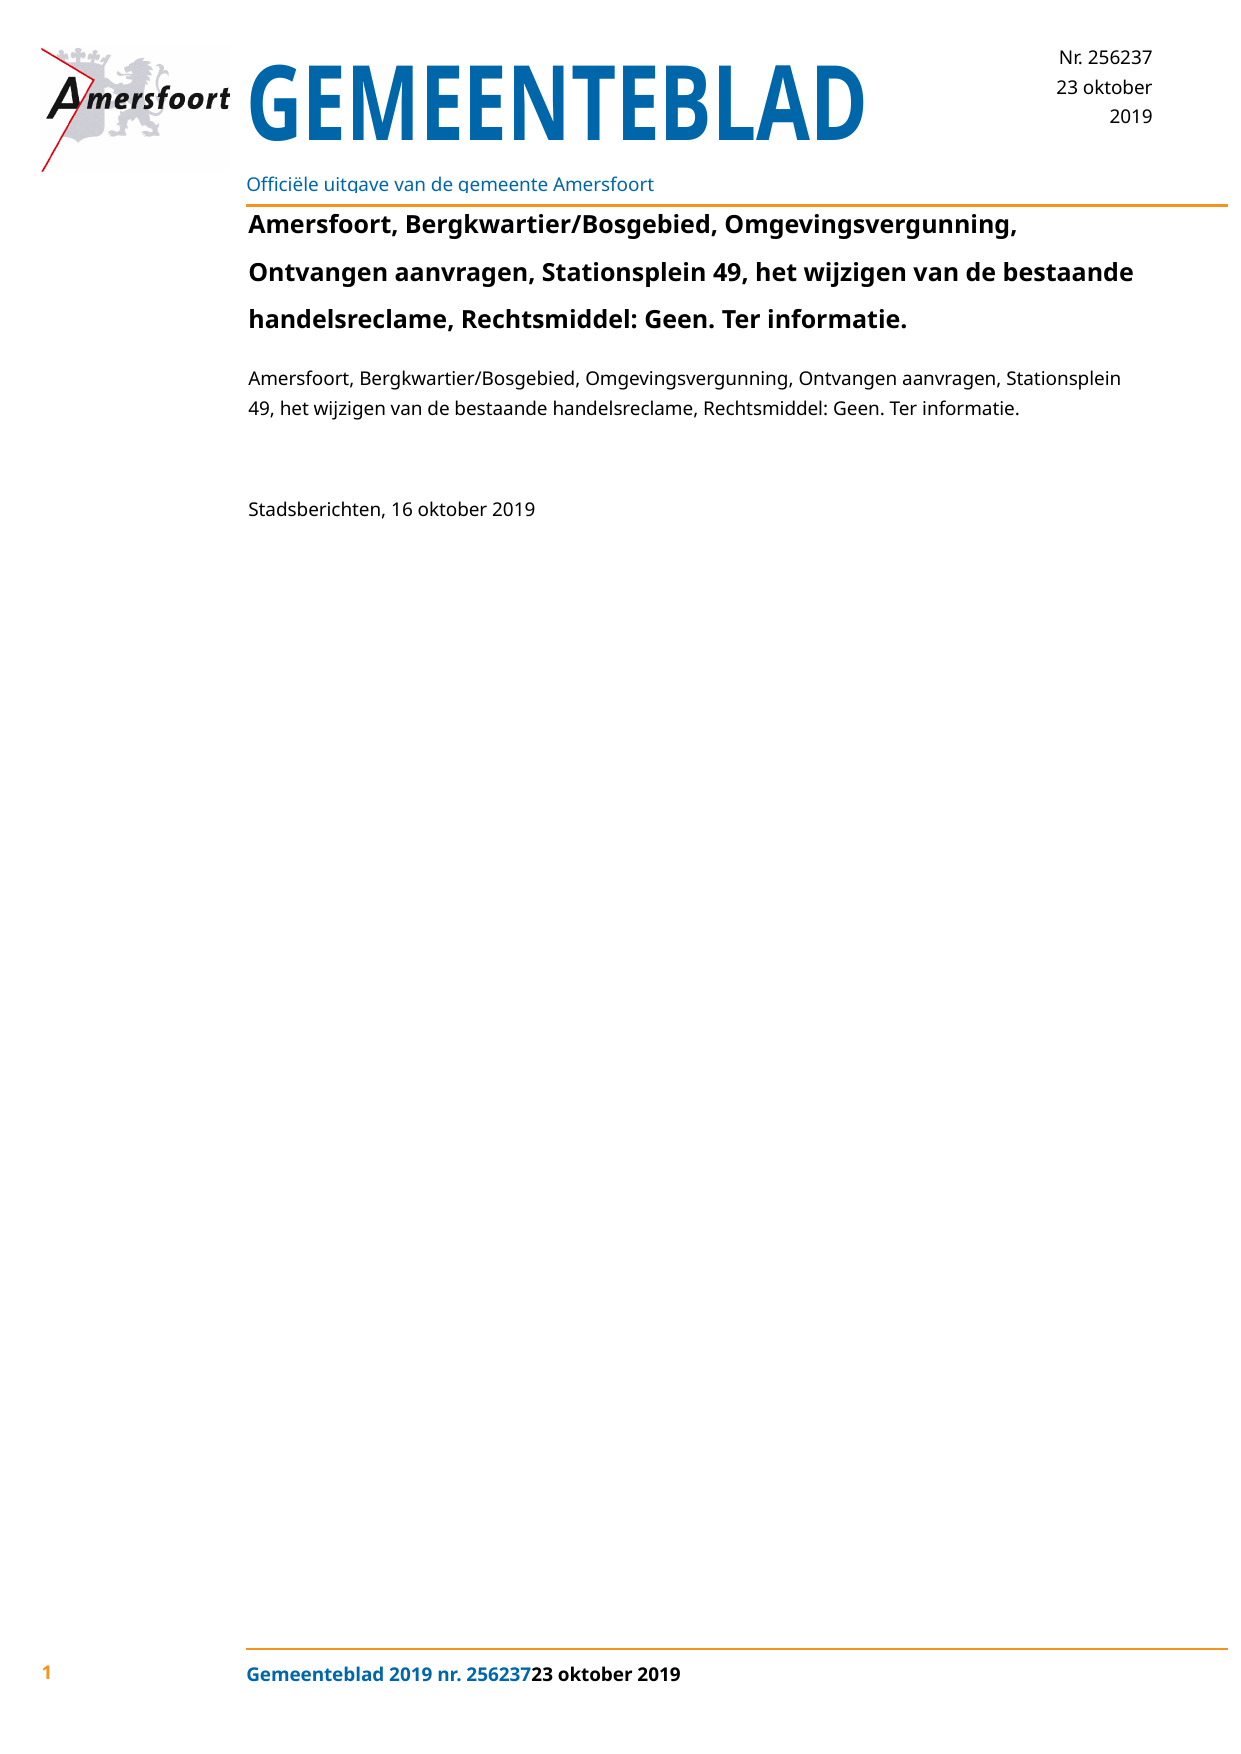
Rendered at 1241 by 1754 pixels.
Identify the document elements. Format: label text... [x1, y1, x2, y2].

text Amersfoort, Bergkwartier/Bosgebied, Omgevingsvergunning, Ontvangen aanvragen, Stationsplein 49, het wijzigen van de bestaande handelsreclame, Rechtsmiddel: Geen. Ter informatie. [248, 366, 1152, 421]
picture [41, 47, 231, 172]
text Stadsberichten, 16 oktober 2019 [248, 496, 1152, 522]
text Amersfoort, Bergkwartier/Bosgebied, Omgevingsvergunning, Ontvangen aanvragen, Stationsplein 49, het wijzigen van de bestaande handelsreclame, Rechtsmiddel: Geen. Ter informatie. [248, 207, 1152, 336]
